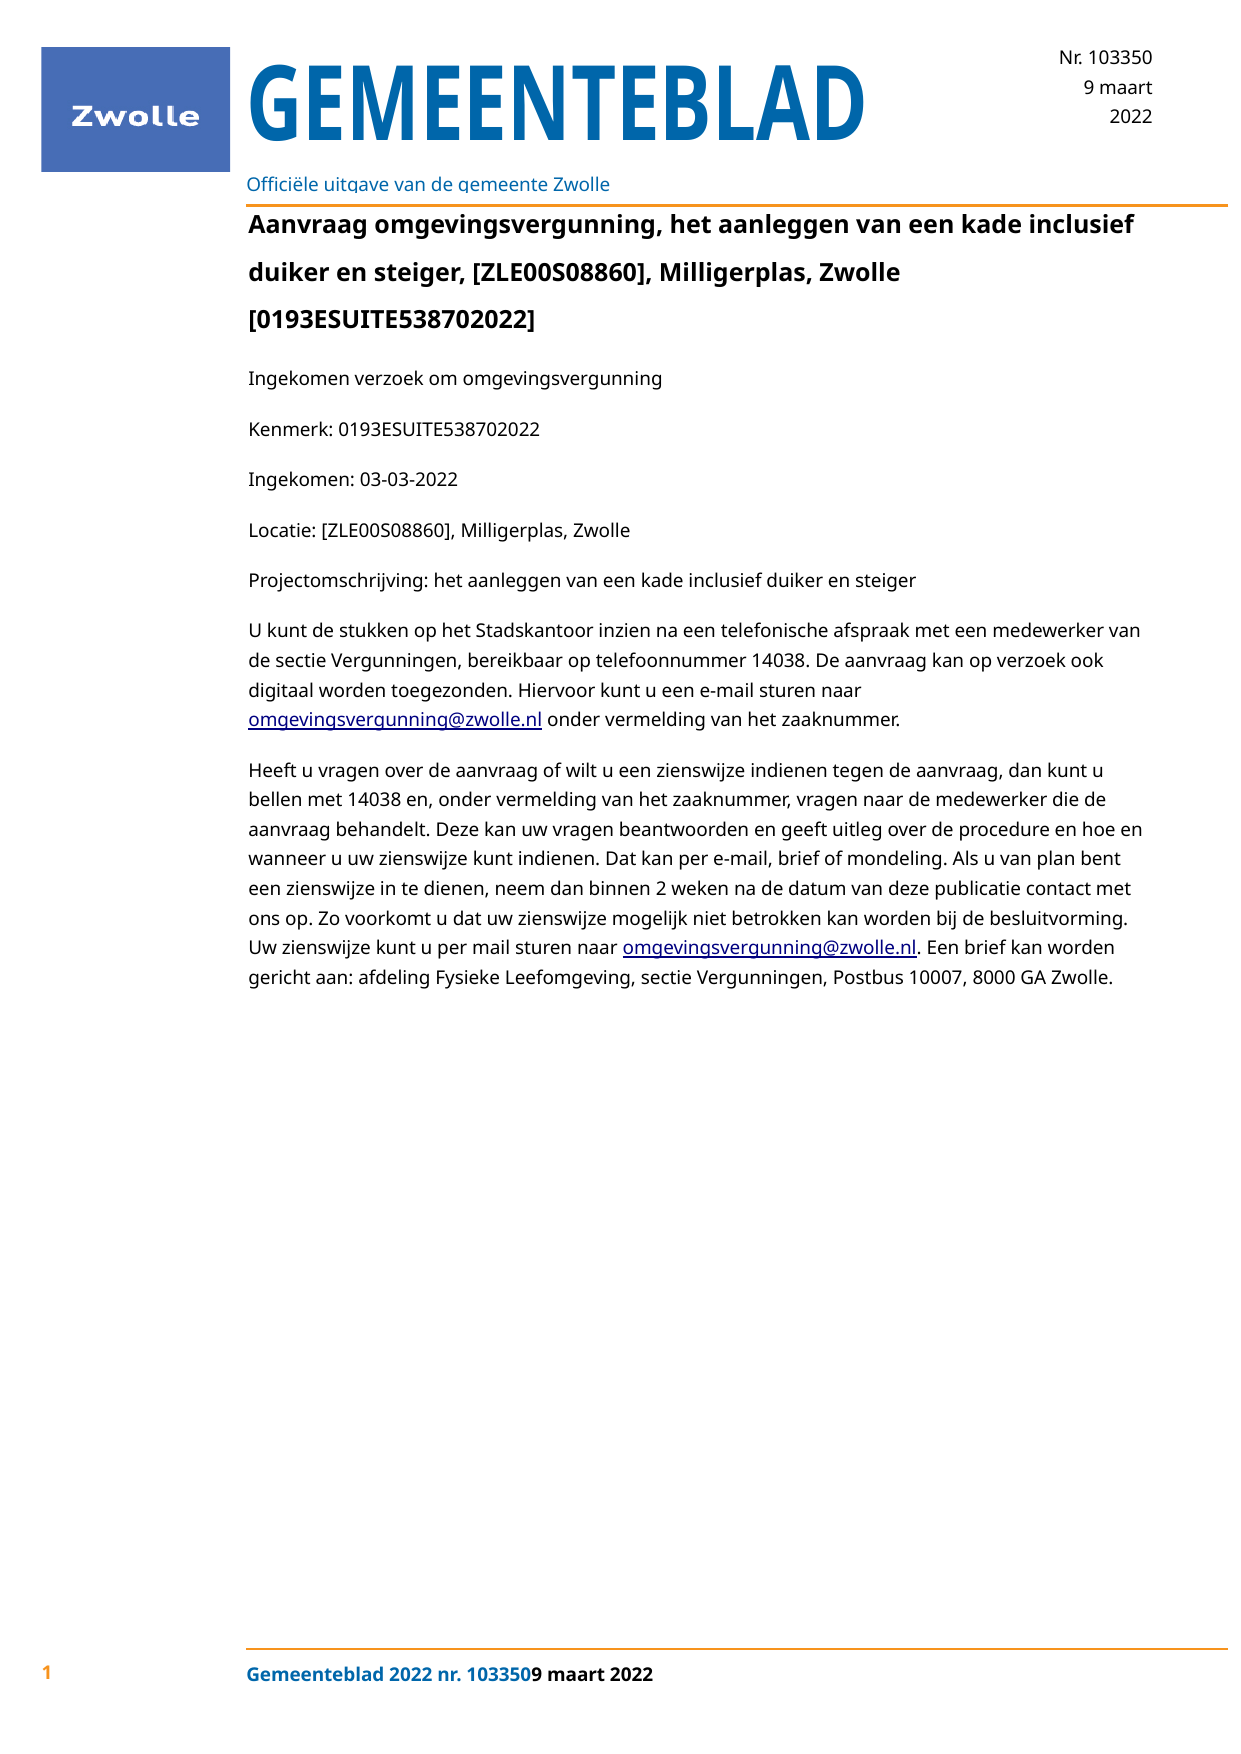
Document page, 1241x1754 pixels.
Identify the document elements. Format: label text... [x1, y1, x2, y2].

text Ingekomen verzoek om omgevingsvergunning [248, 366, 1152, 391]
text Projectomschrijving: het aanleggen van een kade inclusief duiker en steiger [248, 567, 1152, 593]
text Aanvraag omgevingsvergunning, het aanleggen van een kade inclusief duiker en steiger, [ZLE00S08860], Milligerplas, Zwolle [0193ESUITE538702022] [248, 207, 1152, 336]
text Kenmerk: 0193ESUITE538702022 [248, 416, 1152, 442]
picture [41, 47, 231, 172]
text Heeft u vragen over de aanvraag of wilt u een zienswijze indienen tegen de aanvraag, dan kunt u bellen met 14038 en, onder vermelding van het zaaknummer, vragen naar de medewerker die de aanvraag behandelt. Deze kan uw vragen beantwoorden en geeft uitleg over de procedure en hoe en wanneer u uw zienswijze kunt indienen. Dat kan per e-mail, brief of mondeling. Als u van plan bent een zienswijze in te dienen, neem dan binnen 2 weken na de datum van deze publicatie contact met ons op. Zo voorkomt u dat uw zienswijze mogelijk niet betrokken kan worden bij de besluitvorming. Uw zienswijze kunt u per mail sturen naar omgevingsvergunning@zwolle.nl. Een brief kan worden gericht aan: afdeling Fysieke Leefomgeving, sectie Vergunningen, Postbus 10007, 8000 GA Zwolle. [248, 757, 1152, 989]
text Locatie: [ZLE00S08860], Milligerplas, Zwolle [248, 517, 1152, 542]
text Ingekomen: 03-03-2022 [248, 466, 1152, 492]
text U kunt de stukken op het Stadskantoor inzien na een telefonische afspraak met een medewerker van de sectie Vergunningen, bereikbaar op telefoonnummer 14038. De aanvraag kan op verzoek ook digitaal worden toegezonden. Hiervoor kunt u een e-mail sturen naar omgevingsvergunning@zwolle.nl onder vermelding van het zaaknummer. [248, 618, 1152, 732]
